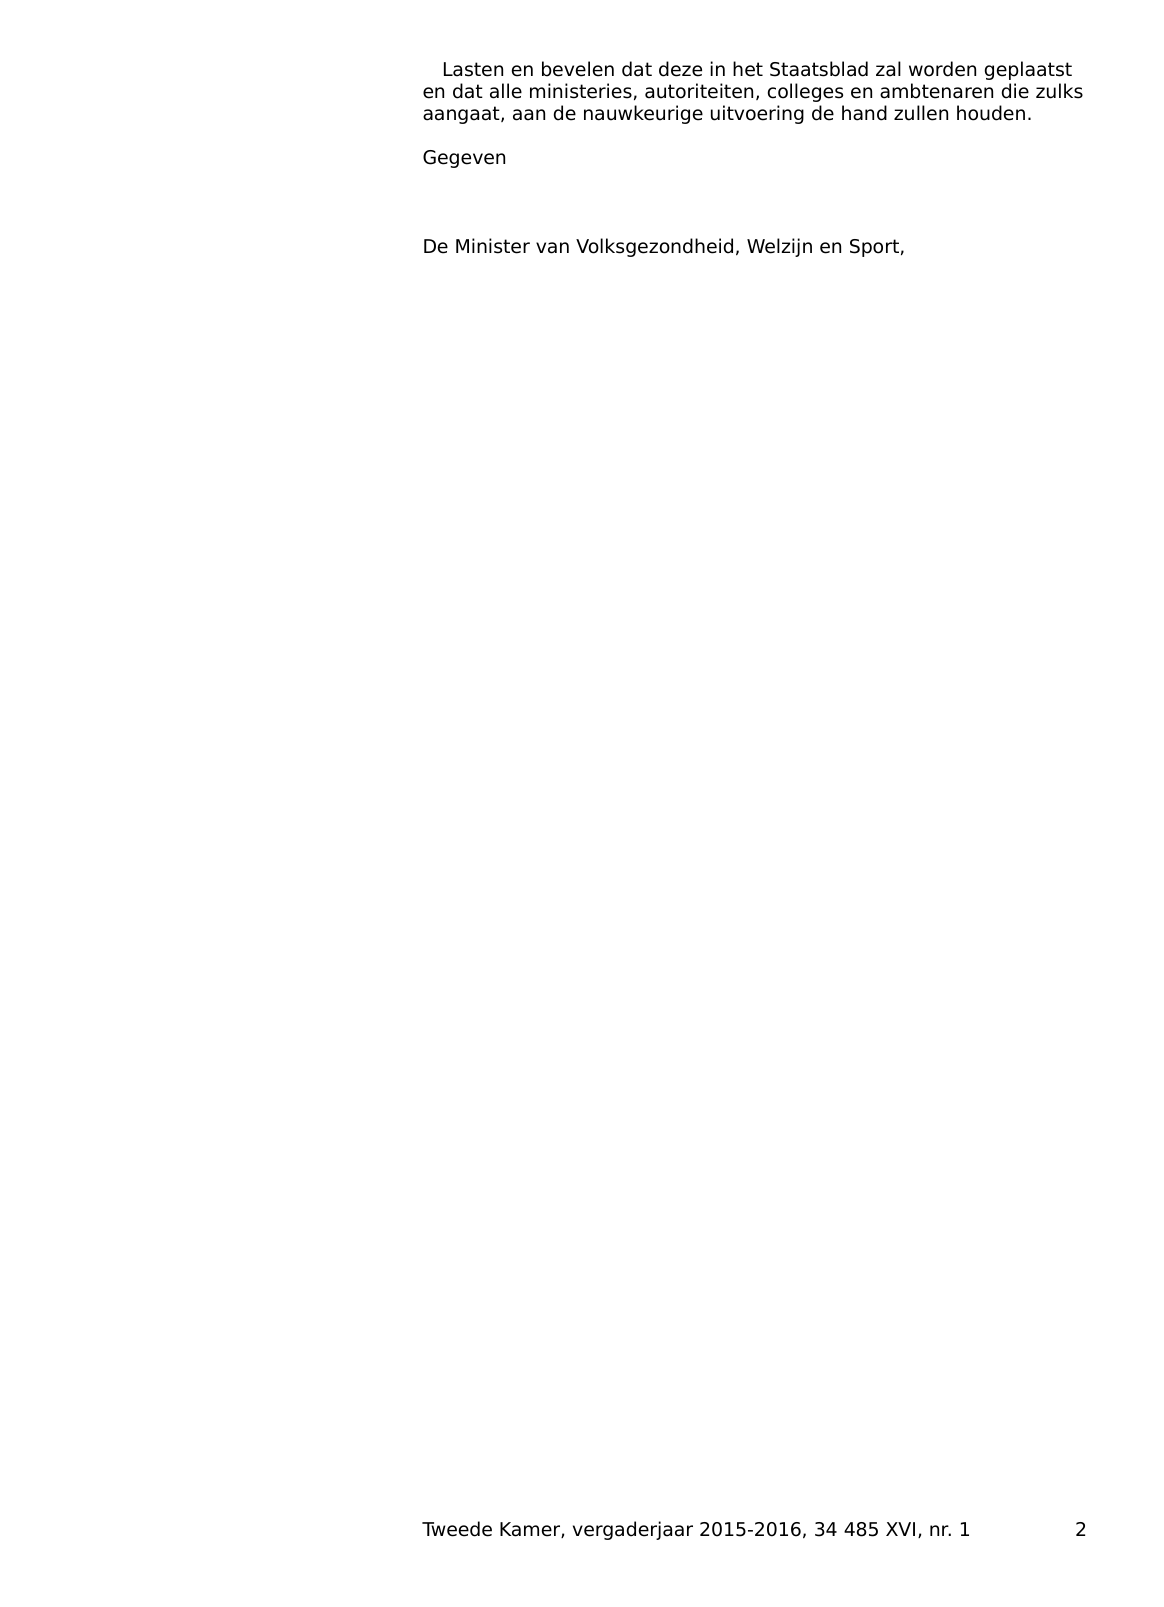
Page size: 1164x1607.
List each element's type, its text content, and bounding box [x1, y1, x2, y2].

text Lasten en bevelen dat deze in het Staatsblad zal worden geplaatst en dat alle ministeries, autoriteiten, colleges en ambtenaren die zulks aangaat, aan de nauwkeurige uitvoering de hand zullen houden. [422, 59, 1087, 125]
text De Minister van Volksgezondheid, Welzijn en Sport, [422, 236, 1087, 258]
text Gegeven [422, 147, 1087, 169]
